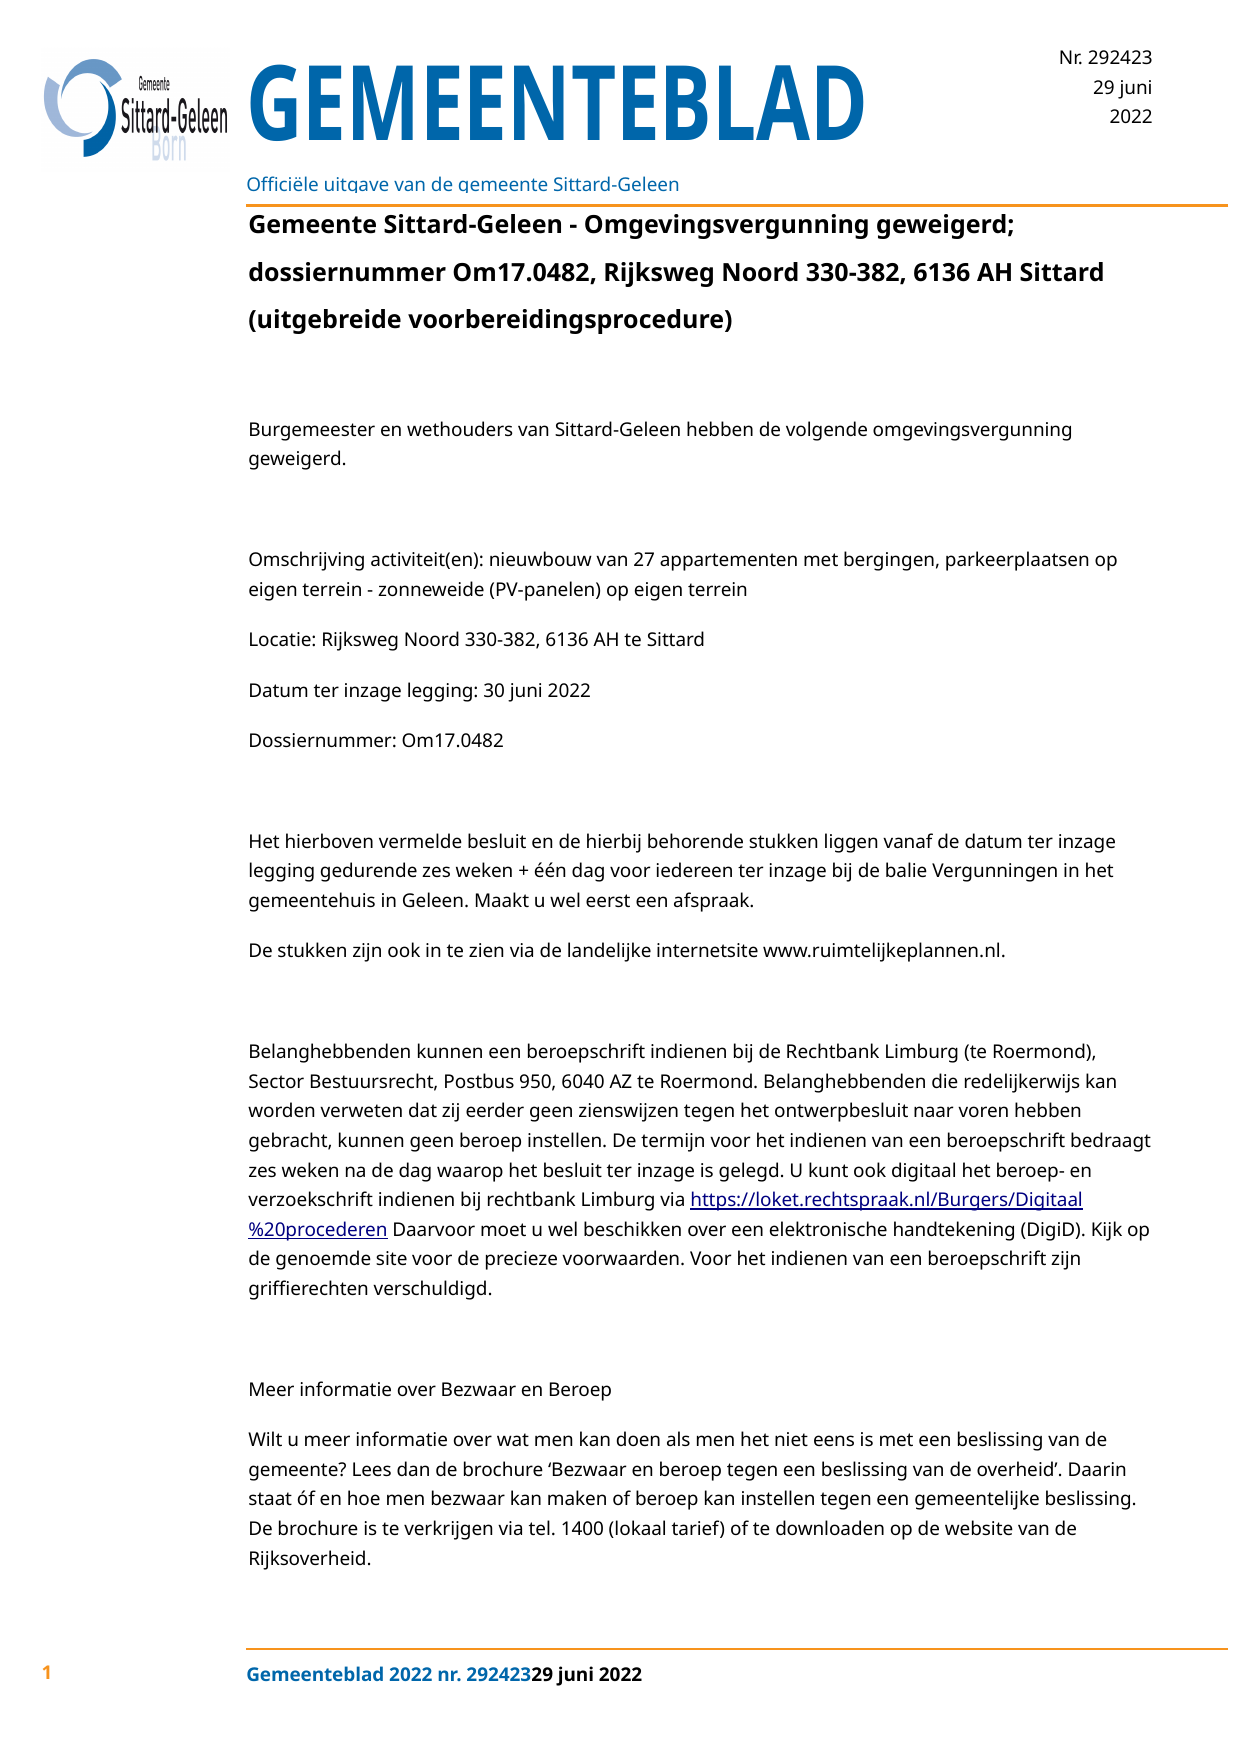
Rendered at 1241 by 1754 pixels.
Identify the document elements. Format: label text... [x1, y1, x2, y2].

text Meer informatie over Bezwaar en Beroep [248, 1376, 1152, 1402]
picture [41, 47, 231, 172]
text Locatie: Rijksweg Noord 330-382, 6136 AH te Sittard [248, 626, 1152, 652]
text Het hierboven vermelde besluit en de hierbij behorende stukken liggen vanaf de datum ter inzage legging gedurende zes weken + één dag voor iedereen ter inzage bij de balie Vergunningen in het gemeentehuis in Geleen. Maakt u wel eerst een afspraak. [248, 828, 1152, 913]
text Belanghebbenden kunnen een beroepschrift indienen bij de Rechtbank Limburg (te Roermond), Sector Bestuursrecht, Postbus 950, 6040 AZ te Roermond. Belanghebbenden die redelijkerwijs kan worden verweten dat zij eerder geen zienswijzen tegen het ontwerpbesluit naar voren hebben gebracht, kunnen geen beroep instellen. De termijn voor het indienen van een beroepschrift bedraagt zes weken na de dag waarop het besluit ter inzage is gelegd. U kunt ook digitaal het beroep- en verzoekschrift indienen bij rechtbank Limburg via https://loket.rechtspraak.nl/Burgers/Digitaal%20procederen Daarvoor moet u wel beschikken over een elektronische handtekening (DigiD). Kijk op de genoemde site voor de precieze voorwaarden. Voor het indienen van een beroepschrift zijn griffierechten verschuldigd. [248, 1038, 1152, 1301]
text De stukken zijn ook in te zien via de landelijke internetsite www.ruimtelijkeplannen.nl. [248, 938, 1152, 963]
text Dossiernummer: Om17.0482 [248, 727, 1152, 753]
text Datum ter inzage legging: 30 juni 2022 [248, 677, 1152, 702]
text Gemeente Sittard-Geleen - Omgevingsvergunning geweigerd; dossiernummer Om17.0482, Rijksweg Noord 330-382, 6136 AH Sittard (uitgebreide voorbereidingsprocedure) [248, 207, 1152, 336]
text Burgemeester en wethouders van Sittard-Geleen hebben de volgende omgevingsvergunning geweigerd. [248, 416, 1152, 471]
text Omschrijving activiteit(en): nieuwbouw van 27 appartementen met bergingen, parkeerplaatsen op eigen terrein - zonneweide (PV-panelen) op eigen terrein [248, 546, 1152, 602]
text Wilt u meer informatie over wat men kan doen als men het niet eens is met een beslissing van de gemeente? Lees dan de brochure ‘Bezwaar en beroep tegen een beslissing van de overheid’. Daarin staat óf en hoe men bezwaar kan maken of beroep kan instellen tegen een gemeentelijke beslissing. De brochure is te verkrijgen via tel. 1400 (lokaal tarief) of te downloaden op de website van de Rijksoverheid. [248, 1426, 1152, 1570]
